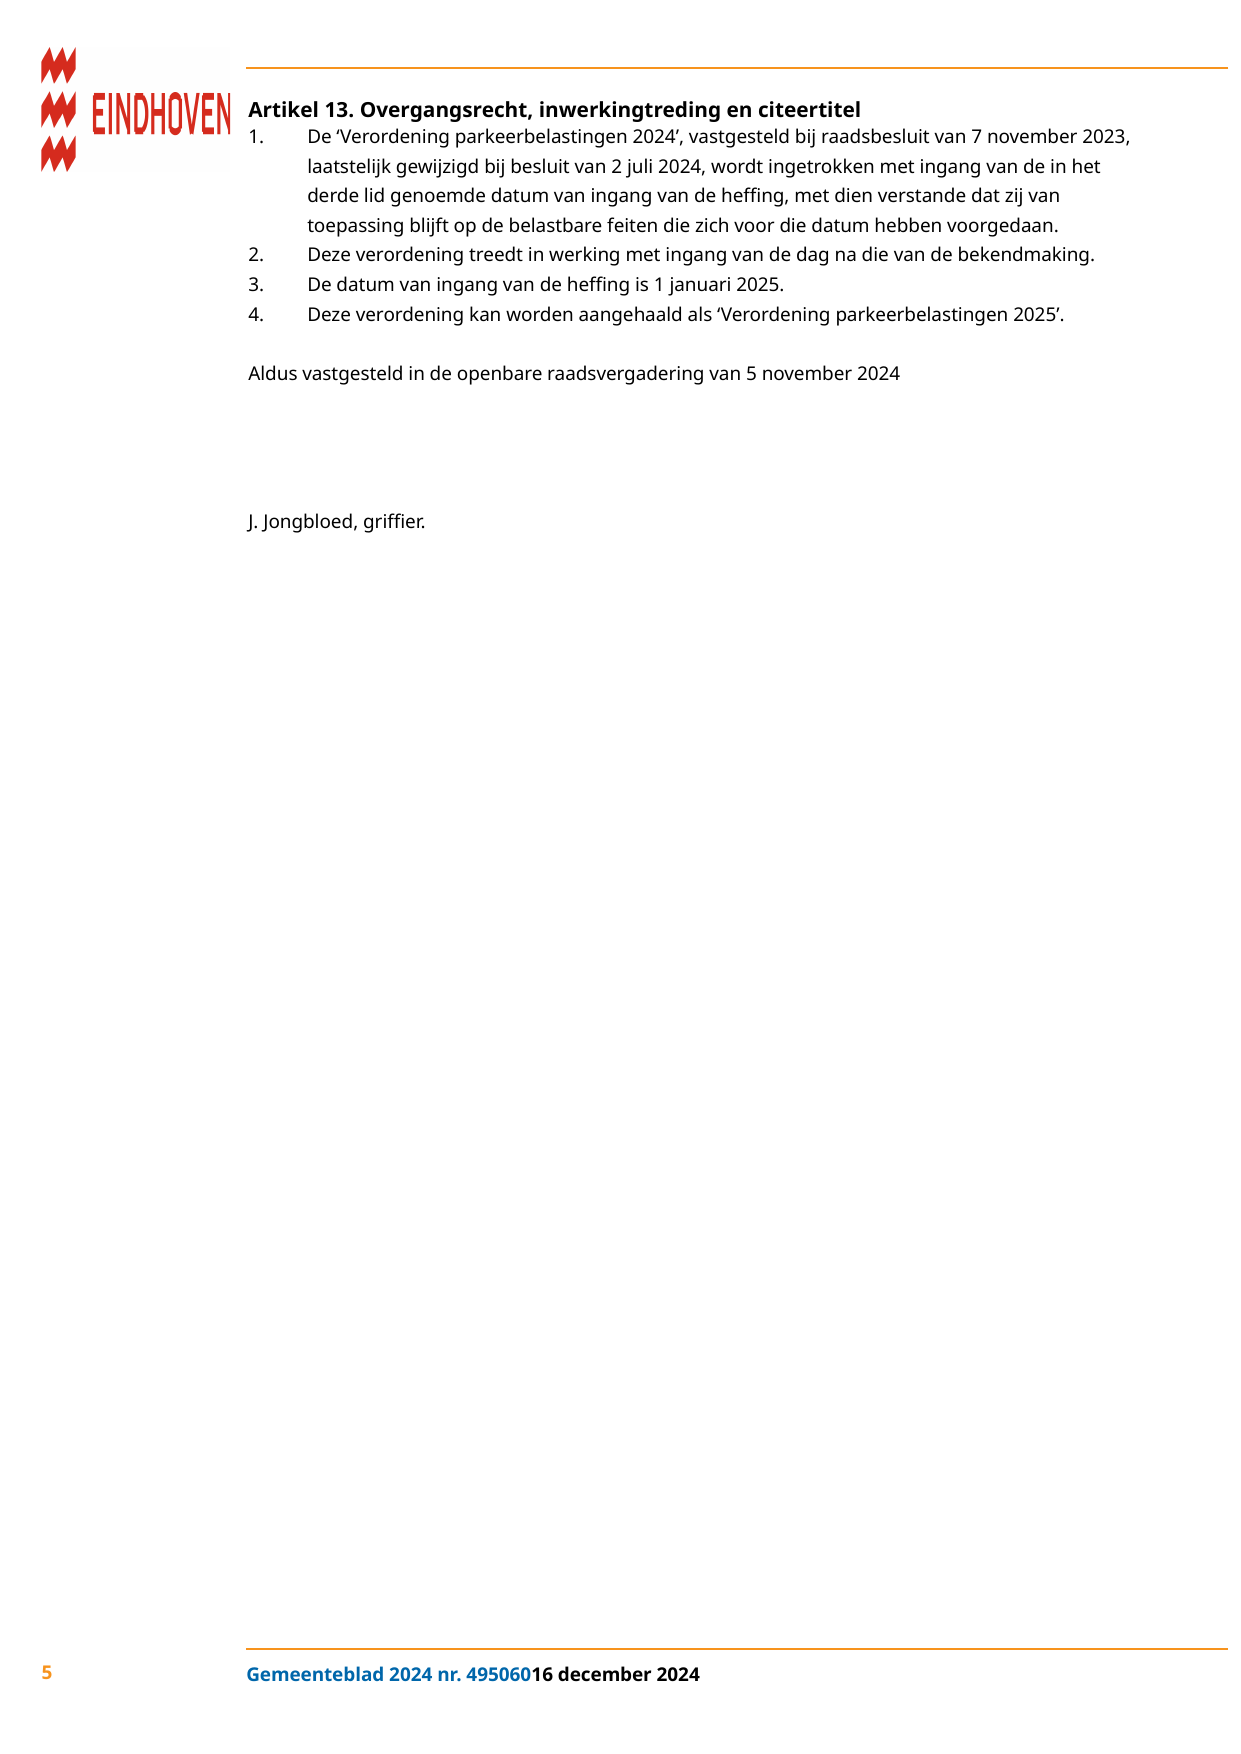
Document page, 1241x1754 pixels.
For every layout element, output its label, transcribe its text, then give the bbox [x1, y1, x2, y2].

text Artikel 13. Overgangsrecht, inwerkingtreding en citeertitel [248, 95, 1152, 123]
list Deze verordening kan worden aangehaald als ‘Verordening parkeerbelastingen 2025’. [248, 301, 1152, 326]
list De datum van ingang van de heffing is 1 januari 2025. [248, 271, 1152, 297]
list De ‘Verordening parkeerbelastingen 2024’, vastgesteld bij raadsbesluit van 7 november 2023, laatstelijk gewijzigd bij besluit van 2 juli 2024, wordt ingetrokken met ingang van de in het derde lid genoemde datum van ingang van de heffing, met dien verstande dat zij van toepassing blijft op de belastbare feiten die zich voor die datum hebben voorgedaan. [248, 123, 1152, 238]
text Aldus vastgesteld in de openbare raadsvergadering van 5 november 2024 [248, 360, 1152, 386]
picture [41, 47, 231, 172]
list Deze verordening treedt in werking met ingang van de dag na die van de bekendmaking. [248, 242, 1152, 267]
text J. Jongbloed, griffier. [248, 508, 1152, 533]
